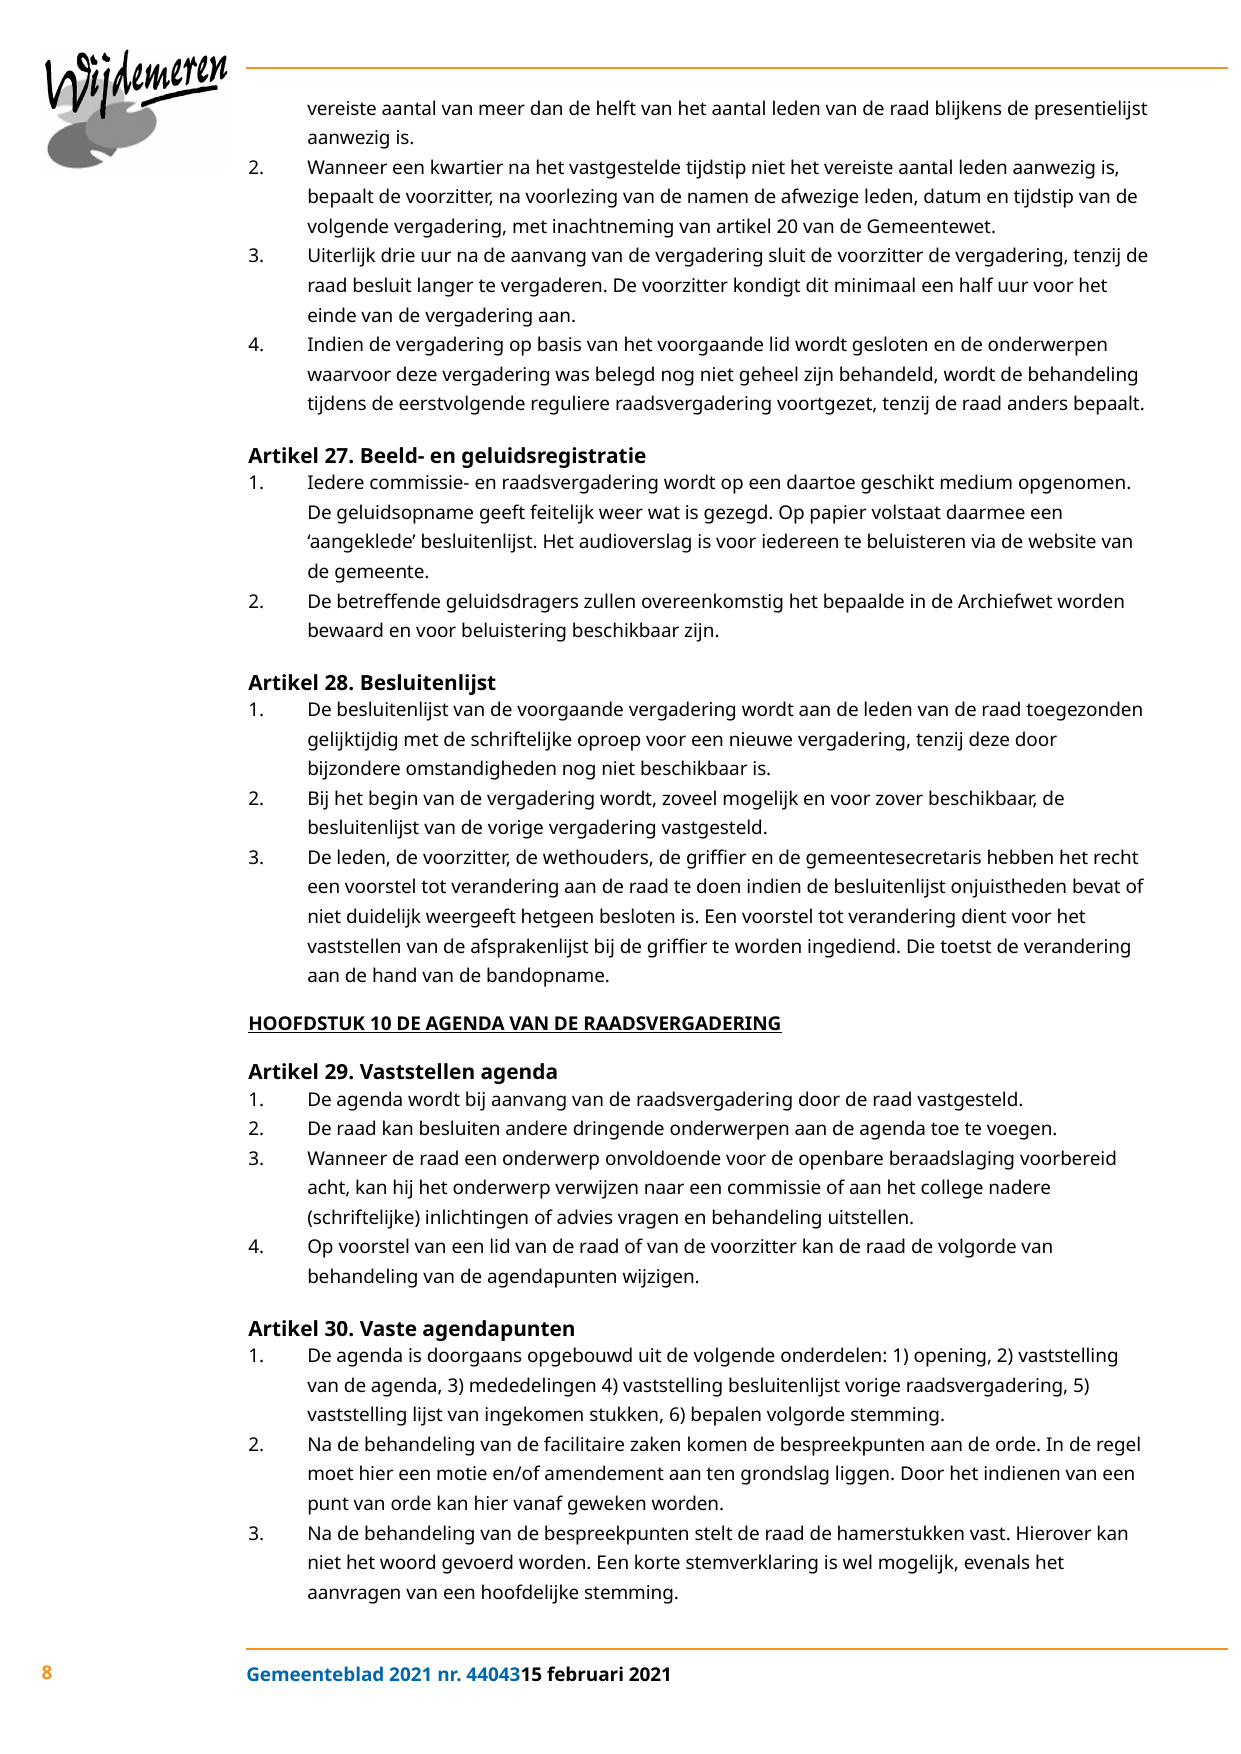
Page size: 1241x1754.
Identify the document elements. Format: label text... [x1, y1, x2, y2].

list Wanneer een kwartier na het vastgestelde tijdstip niet het vereiste aantal leden aanwezig is, bepaalt de voorzitter, na voorlezing van de namen de afwezige leden, datum en tijdstip van de volgende vergadering, met inachtneming van artikel 20 van de Gemeentewet. [248, 154, 1152, 239]
text Artikel 28. Besluitenlijst [248, 668, 1152, 696]
list Indien de vergadering op basis van het voorgaande lid wordt gesloten en de onderwerpen waarvoor deze vergadering was belegd nog niet geheel zijn behandeld, wordt de behandeling tijdens de eerstvolgende reguliere raadsvergadering voortgezet, tenzij de raad anders bepaalt. [248, 331, 1152, 416]
list De besluitenlijst van de voorgaande vergadering wordt aan de leden van de raad toegezonden gelijktijdig met de schriftelijke oproep voor een nieuwe vergadering, tenzij deze door bijzondere omstandigheden nog niet beschikbaar is. [248, 696, 1152, 781]
list De raad kan besluiten andere dringende onderwerpen aan de agenda toe te voegen. [248, 1115, 1152, 1141]
list Na de behandeling van de facilitaire zaken komen de bespreekpunten aan de orde. In de regel moet hier een motie en/of amendement aan ten grondslag liggen. Door het indienen van een punt van orde kan hier vanaf geweken worden. [248, 1431, 1152, 1516]
list Op voorstel van een lid van de raad of van de voorzitter kan de raad de volgorde van behandeling van de agendapunten wijzigen. [248, 1234, 1152, 1289]
list De agenda is doorgaans opgebouwd uit de volgende onderdelen: 1) opening, 2) vaststelling van de agenda, 3) mededelingen 4) vaststelling besluitenlijst vorige raadsvergadering, 5) vaststelling lijst van ingekomen stukken, 6) bepalen volgorde stemming. [248, 1342, 1152, 1427]
list De betreffende geluidsdragers zullen overeenkomstig het bepaalde in de Archiefwet worden bewaard en voor beluistering beschikbaar zijn. [248, 588, 1152, 643]
text Artikel 30. Vaste agendapunten [248, 1314, 1152, 1342]
text Artikel 29. Vaststellen agenda [248, 1057, 1152, 1086]
text Artikel 27. Beeld- en geluidsregistratie [248, 441, 1152, 469]
text HOOFDSTUK 10 DE AGENDA VAN DE RAADSVERGADERING [248, 1008, 1152, 1037]
list Uiterlijk drie uur na de aanvang van de vergadering sluit de voorzitter de vergadering, tenzij de raad besluit langer te vergaderen. De voorzitter kondigt dit minimaal een half uur voor het einde van de vergadering aan. [248, 243, 1152, 328]
list vereiste aantal van meer dan de helft van het aantal leden van de raad blijkens de presentielijst aanwezig is. [248, 95, 1152, 150]
list Na de behandeling van de bespreekpunten stelt de raad de hamerstukken vast. Hierover kan niet het woord gevoerd worden. Een korte stemverklaring is wel mogelijk, evenals het aanvragen van een hoofdelijke stemming. [248, 1520, 1152, 1604]
list Iedere commissie- en raadsvergadering wordt op een daartoe geschikt medium opgenomen. De geluidsopname geeft feitelijk weer wat is gezegd. Op papier volstaat daarmee een ‘aangeklede’ besluitenlijst. Het audioverslag is voor iedereen te beluisteren via de website van de gemeente. [248, 469, 1152, 584]
picture [41, 47, 231, 172]
list De leden, de voorzitter, de wethouders, de griffier en de gemeentesecretaris hebben het recht een voorstel tot verandering aan de raad te doen indien de besluitenlijst onjuistheden bevat of niet duidelijk weergeeft hetgeen besloten is. Een voorstel tot verandering dient voor het vaststellen van de afsprakenlijst bij de griffier te worden ingediend. Die toetst de verandering aan de hand van de bandopname. [248, 844, 1152, 988]
list Wanneer de raad een onderwerp onvoldoende voor de openbare beraadslaging voorbereid acht, kan hij het onderwerp verwijzen naar een commissie of aan het college nadere (schriftelijke) inlichtingen of advies vragen en behandeling uitstellen. [248, 1145, 1152, 1230]
list Bij het begin van de vergadering wordt, zoveel mogelijk en voor zover beschikbaar, de besluitenlijst van de vorige vergadering vastgesteld. [248, 785, 1152, 840]
list De agenda wordt bij aanvang van de raadsvergadering door de raad vastgesteld. [248, 1086, 1152, 1112]
